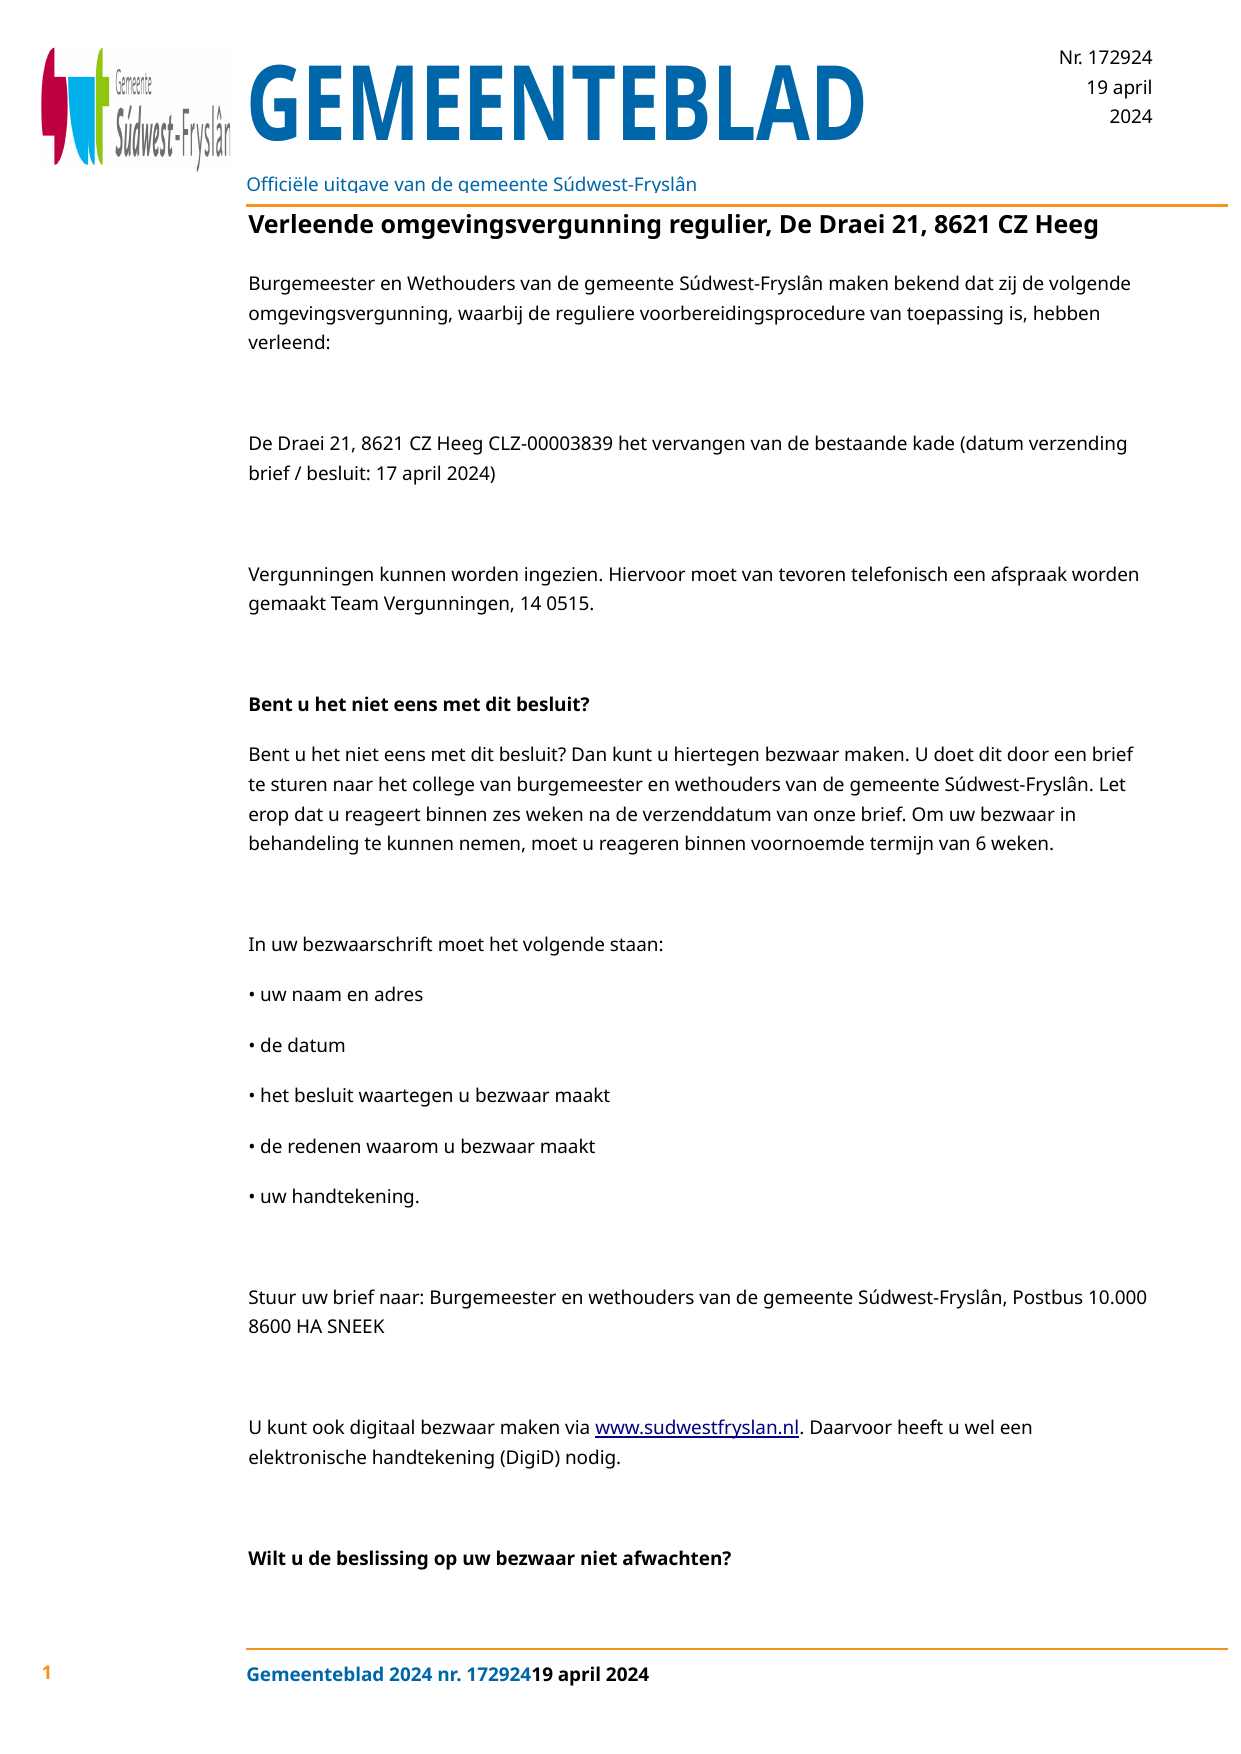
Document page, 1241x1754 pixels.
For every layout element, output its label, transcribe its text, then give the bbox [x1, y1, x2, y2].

text • uw handtekening. [248, 1183, 1152, 1209]
text Bent u het niet eens met dit besluit? [248, 691, 1152, 717]
text • de datum [248, 1032, 1152, 1058]
text • uw naam en adres [248, 982, 1152, 1007]
text Burgemeester en Wethouders van de gemeente Súdwest-Fryslân maken bekend dat zij de volgende omgevingsvergunning, waarbij de reguliere voorbereidingsprocedure van toepassing is, hebben verleend: [248, 270, 1152, 355]
text • het besluit waartegen u bezwaar maakt [248, 1082, 1152, 1108]
text U kunt ook digitaal bezwaar maken via www.sudwestfryslan.nl. Daarvoor heeft u wel een elektronische handtekening (DigiD) nodig. [248, 1414, 1152, 1470]
text Bent u het niet eens met dit besluit? Dan kunt u hiertegen bezwaar maken. U doet dit door een brief te sturen naar het college van burgemeester en wethouders van de gemeente Súdwest-Fryslân. Let erop dat u reageert binnen zes weken na de verzenddatum van onze brief. Om uw bezwaar in behandeling te kunnen nemen, moet u reageren binnen voornoemde termijn van 6 weken. [248, 742, 1152, 856]
text In uw bezwaarschrift moet het volgende staan: [248, 931, 1152, 957]
text Stuur uw brief naar: Burgemeester en wethouders van de gemeente Súdwest-Fryslân, Postbus 10.000 8600 HA SNEEK [248, 1284, 1152, 1339]
text Wilt u de beslissing op uw bezwaar niet afwachten? [248, 1545, 1152, 1571]
picture [41, 47, 231, 172]
text Verleende omgevingsvergunning regulier, De Draei 21, 8621 CZ Heeg [248, 207, 1152, 241]
text De Draei 21, 8621 CZ Heeg CLZ-00003839 het vervangen van de bestaande kade (datum verzending brief / besluit: 17 april 2024) [248, 430, 1152, 486]
text Vergunningen kunnen worden ingezien. Hiervoor moet van tevoren telefonisch een afspraak worden gemaakt Team Vergunningen, 14 0515. [248, 561, 1152, 616]
text • de redenen waarom u bezwaar maakt [248, 1133, 1152, 1158]
